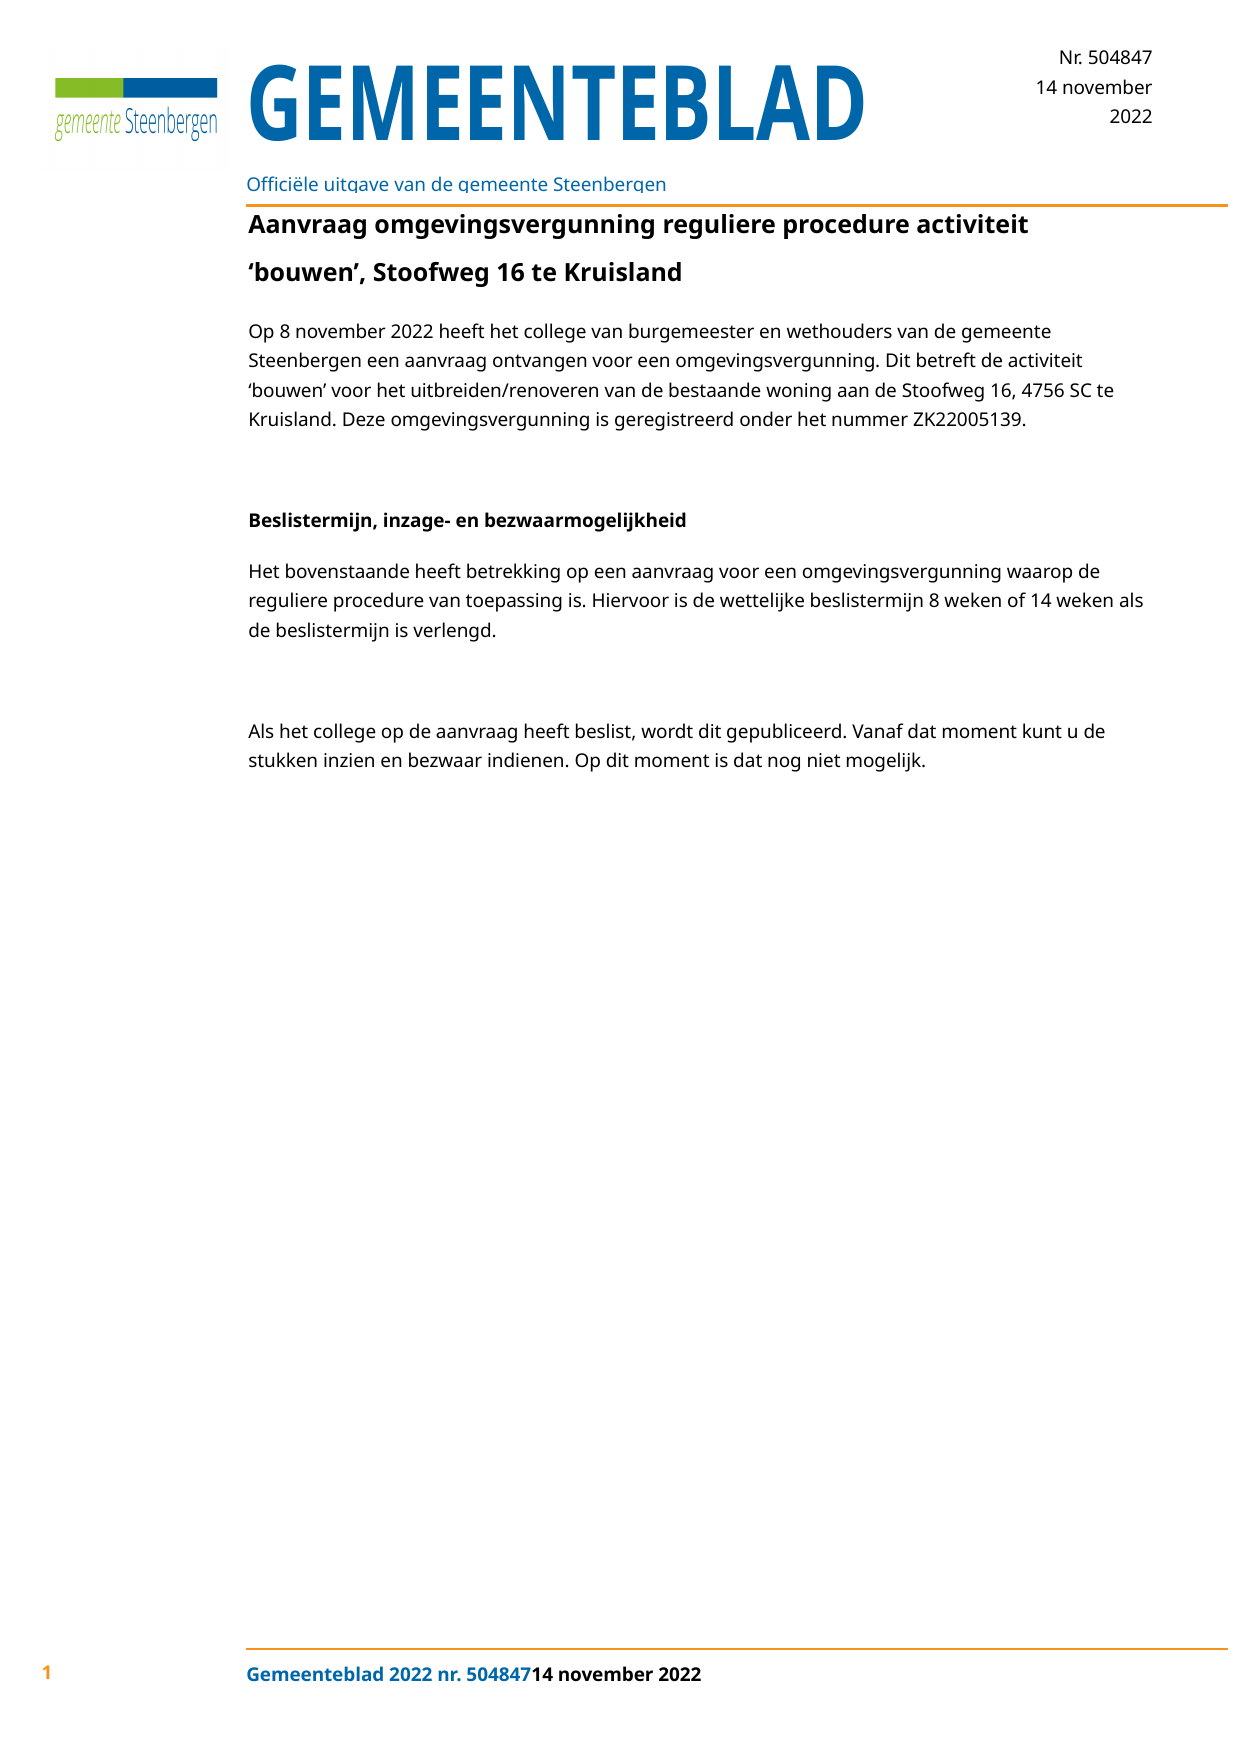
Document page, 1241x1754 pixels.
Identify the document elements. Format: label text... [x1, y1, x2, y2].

text Het bovenstaande heeft betrekking op een aanvraag voor een omgevingsvergunning waarop de reguliere procedure van toepassing is. Hiervoor is de wettelijke beslistermijn 8 weken of 14 weken als de beslistermijn is verlengd. [248, 558, 1152, 643]
text Beslistermijn, inzage- en bezwaarmogelijkheid [248, 507, 1152, 533]
text Als het college op de aanvraag heeft beslist, wordt dit gepubliceerd. Vanaf dat moment kunt u de stukken inzien en bezwaar indienen. Op dit moment is dat nog niet mogelijk. [248, 718, 1152, 773]
picture [41, 47, 231, 172]
text Op 8 november 2022 heeft het college van burgemeester en wethouders van de gemeente Steenbergen een aanvraag ontvangen voor een omgevingsvergunning. Dit betreft de activiteit ‘bouwen’ voor het uitbreiden/renoveren van de bestaande woning aan de Stoofweg 16, 4756 SC te Kruisland. Deze omgevingsvergunning is geregistreerd onder het nummer ZK22005139. [248, 318, 1152, 432]
text Aanvraag omgevingsvergunning reguliere procedure activiteit ‘bouwen’, Stoofweg 16 te Kruisland [248, 207, 1152, 288]
